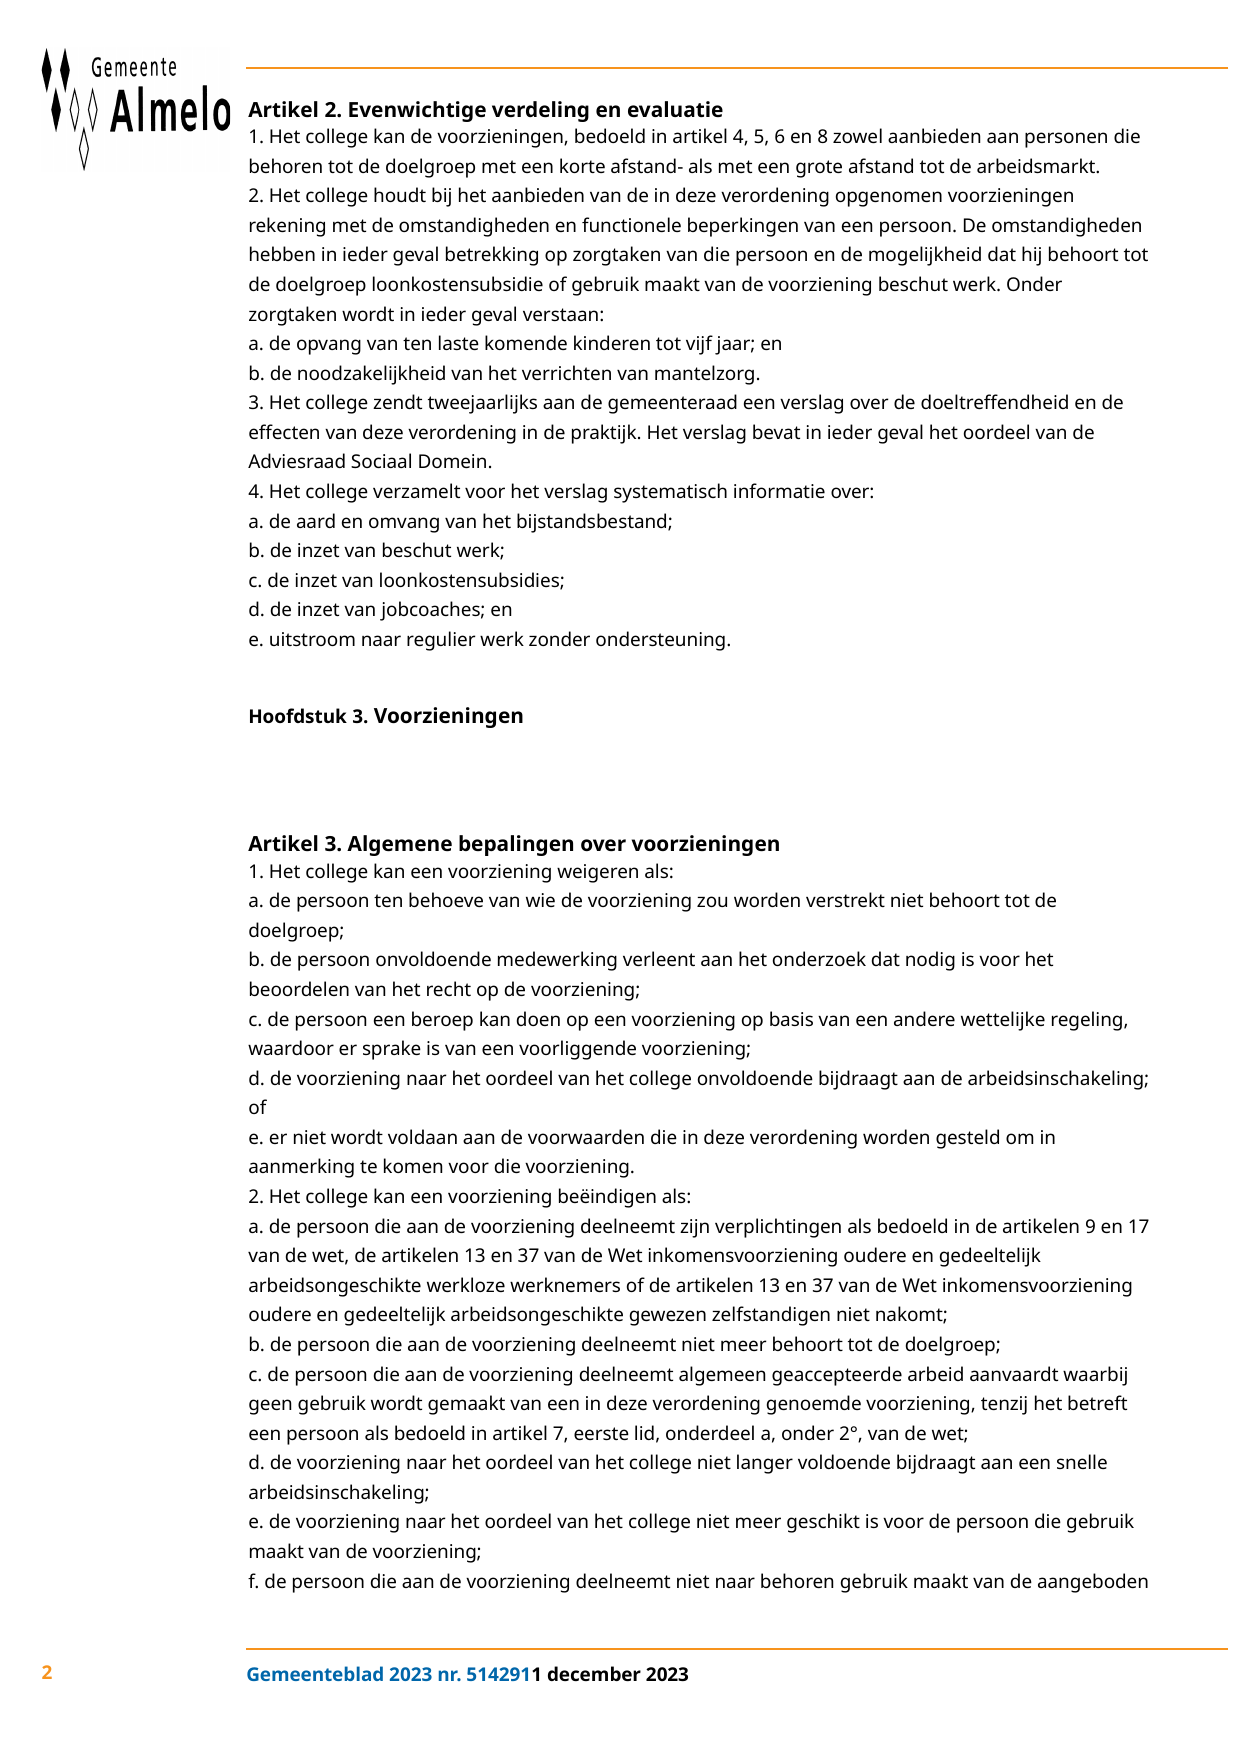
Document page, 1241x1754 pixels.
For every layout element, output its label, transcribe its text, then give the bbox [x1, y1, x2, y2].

text c. de inzet van loonkostensubsidies; [248, 567, 1152, 593]
text d. de inzet van jobcoaches; en [248, 597, 1152, 622]
text Artikel 2. Evenwichtige verdeling en evaluatie [248, 95, 1152, 123]
text b. de noodzakelijkheid van het verrichten van mantelzorg. [248, 360, 1152, 386]
text a. de aard en omvang van het bijstandsbestand; [248, 508, 1152, 533]
text e. er niet wordt voldaan aan de voorwaarden die in deze verordening worden gesteld om in aanmerking te komen voor die voorziening. [248, 1124, 1152, 1179]
text 2. Het college kan een voorziening beëindigen als: [248, 1183, 1152, 1209]
text a. de persoon ten behoeve van wie de voorziening zou worden verstrekt niet behoort tot de doelgroep; [248, 887, 1152, 943]
text d. de voorziening naar het oordeel van het college niet langer voldoende bijdraagt aan een snelle arbeidsinschakeling; [248, 1449, 1152, 1505]
text Hoofdstuk 3. Voorzieningen [248, 701, 1152, 730]
text e. uitstroom naar regulier werk zonder ondersteuning. [248, 626, 1152, 652]
text 1. Het college kan de voorzieningen, bedoeld in artikel 4, 5, 6 en 8 zowel aanbieden aan personen die behoren tot de doelgroep met een korte afstand- als met een grote afstand tot de arbeidsmarkt. [248, 123, 1152, 178]
text b. de persoon onvoldoende medewerking verleent aan het onderzoek dat nodig is voor het beoordelen van het recht op de voorziening; [248, 947, 1152, 1002]
text b. de inzet van beschut werk; [248, 537, 1152, 563]
text f. de persoon die aan de voorziening deelneemt niet naar behoren gebruik maakt van de aangeboden [248, 1568, 1152, 1594]
text 4. Het college verzamelt voor het verslag systematisch informatie over: [248, 478, 1152, 504]
text 1. Het college kan een voorziening weigeren als: [248, 858, 1152, 884]
text c. de persoon een beroep kan doen op een voorziening op basis van een andere wettelijke regeling, waardoor er sprake is van een voorliggende voorziening; [248, 1006, 1152, 1061]
text e. de voorziening naar het oordeel van het college niet meer geschikt is voor de persoon die gebruik maakt van de voorziening; [248, 1509, 1152, 1564]
text Artikel 3. Algemene bepalingen over voorzieningen [248, 829, 1152, 858]
text d. de voorziening naar het oordeel van het college onvoldoende bijdraagt aan de arbeidsinschakeling; of [248, 1065, 1152, 1120]
text a. de persoon die aan de voorziening deelneemt zijn verplichtingen als bedoeld in de artikelen 9 en 17 van de wet, de artikelen 13 en 37 van de Wet inkomensvoorziening oudere en gedeeltelijk arbeidsongeschikte werkloze werknemers of de artikelen 13 en 37 van de Wet inkomensvoorziening oudere en gedeeltelijk arbeidsongeschikte gewezen zelfstandigen niet nakomt; [248, 1213, 1152, 1327]
text 2. Het college houdt bij het aanbieden van de in deze verordening opgenomen voorzieningen rekening met de omstandigheden en functionele beperkingen van een persoon. De omstandigheden hebben in ieder geval betrekking op zorgtaken van die persoon en de mogelijkheid dat hij behoort tot de doelgroep loonkostensubsidie of gebruik maakt van de voorziening beschut werk. Onder zorgtaken wordt in ieder geval verstaan: [248, 182, 1152, 326]
text 3. Het college zendt tweejaarlijks aan de gemeenteraad een verslag over de doeltreffendheid en de effecten van deze verordening in de praktijk. Het verslag bevat in ieder geval het oordeel van de Adviesraad Sociaal Domein. [248, 389, 1152, 474]
text c. de persoon die aan de voorziening deelneemt algemeen geaccepteerde arbeid aanvaardt waarbij geen gebruik wordt gemaakt van een in deze verordening genoemde voorziening, tenzij het betreft een persoon als bedoeld in artikel 7, eerste lid, onderdeel a, onder 2°, van de wet; [248, 1361, 1152, 1446]
text a. de opvang van ten laste komende kinderen tot vijf jaar; en [248, 330, 1152, 356]
text b. de persoon die aan de voorziening deelneemt niet meer behoort tot de doelgroep; [248, 1331, 1152, 1357]
picture [41, 47, 231, 172]
